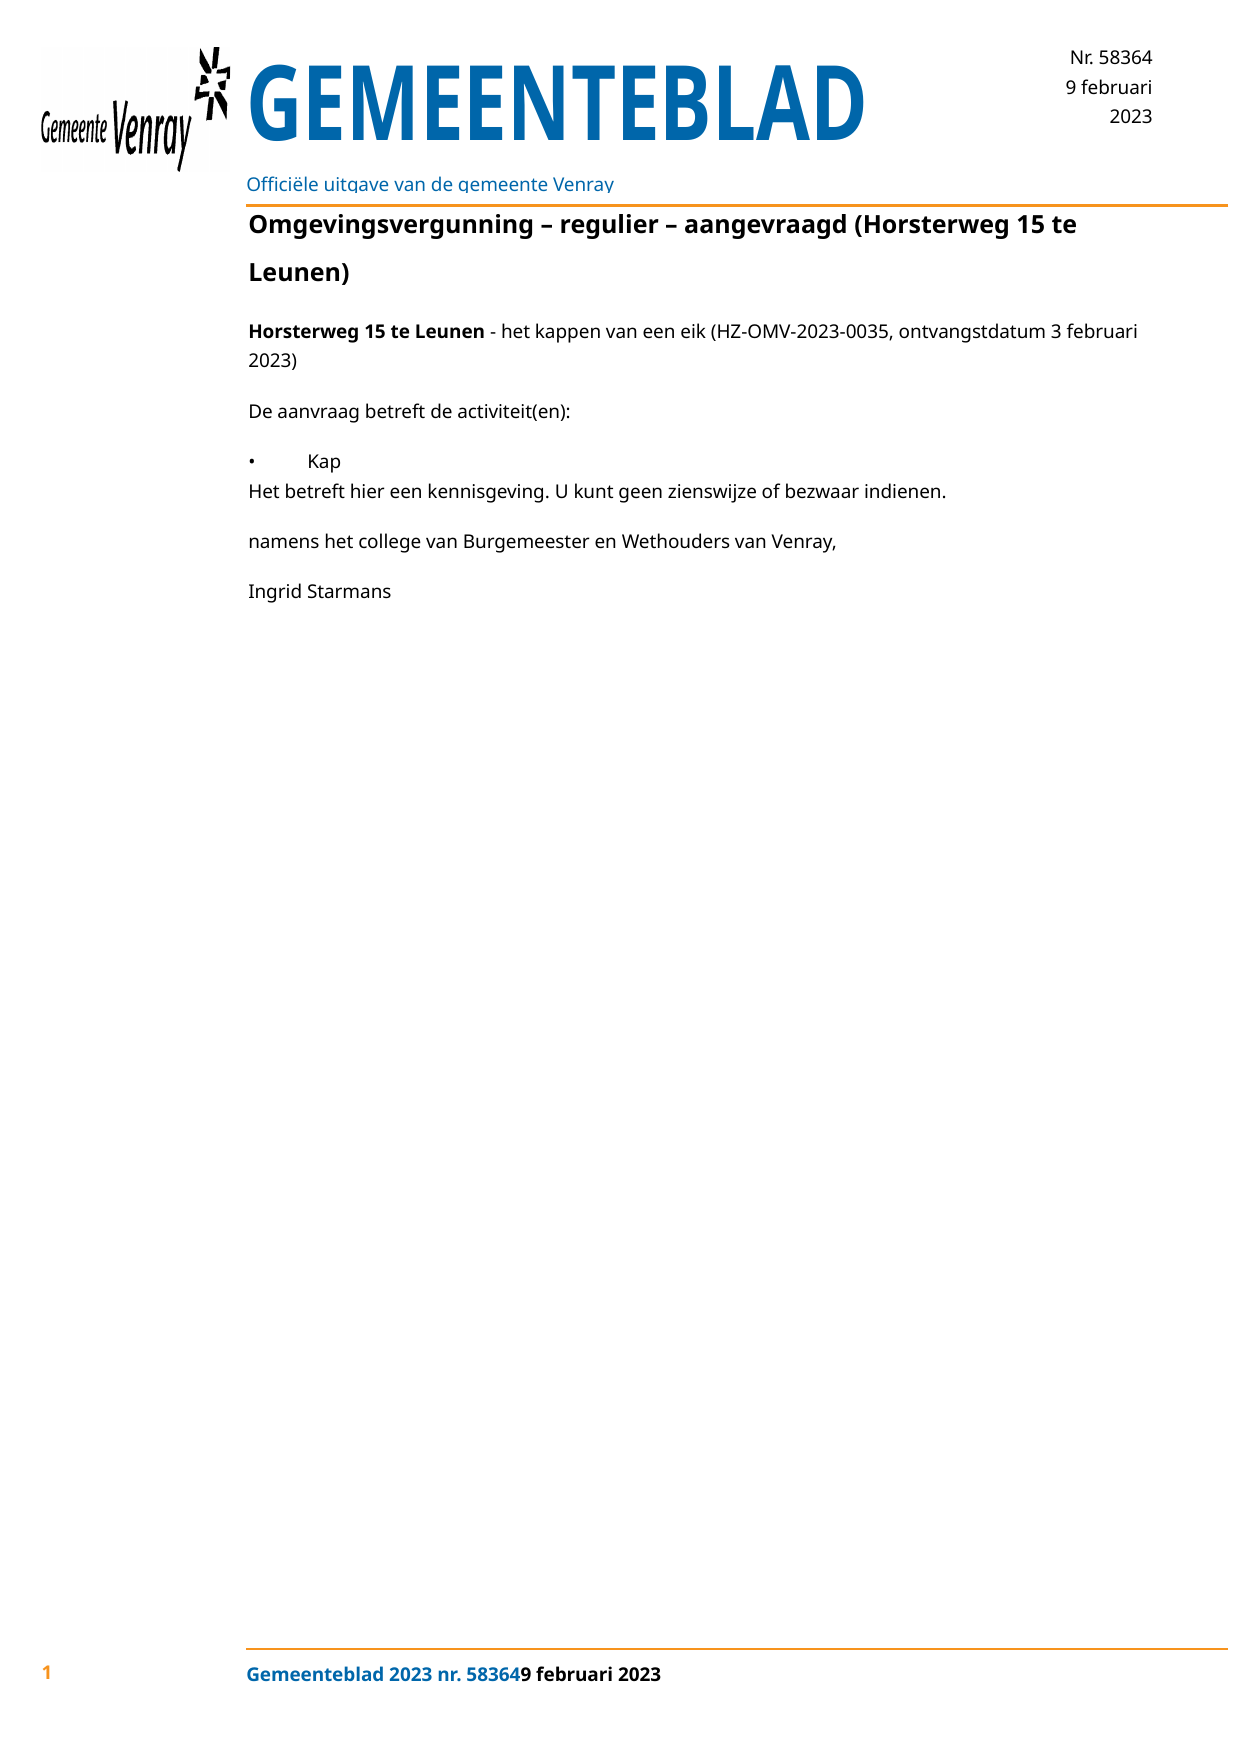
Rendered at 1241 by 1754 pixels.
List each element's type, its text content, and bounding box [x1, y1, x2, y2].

text namens het college van Burgemeester en Wethouders van Venray, [248, 528, 1152, 554]
list Kap [248, 448, 1152, 474]
text De aanvraag betreft de activiteit(en): [248, 398, 1152, 424]
text Horsterweg 15 te Leunen - het kappen van een eik (HZ-OMV-2023-0035, ontvangstdatum 3 februari 2023) [248, 318, 1152, 373]
text Ingrid Starmans [248, 579, 1152, 604]
picture [41, 47, 231, 172]
text Het betreft hier een kennisgeving. U kunt geen zienswijze of bezwaar indienen. [248, 478, 1152, 504]
text Omgevingsvergunning – regulier – aangevraagd (Horsterweg 15 te Leunen) [248, 207, 1152, 288]
